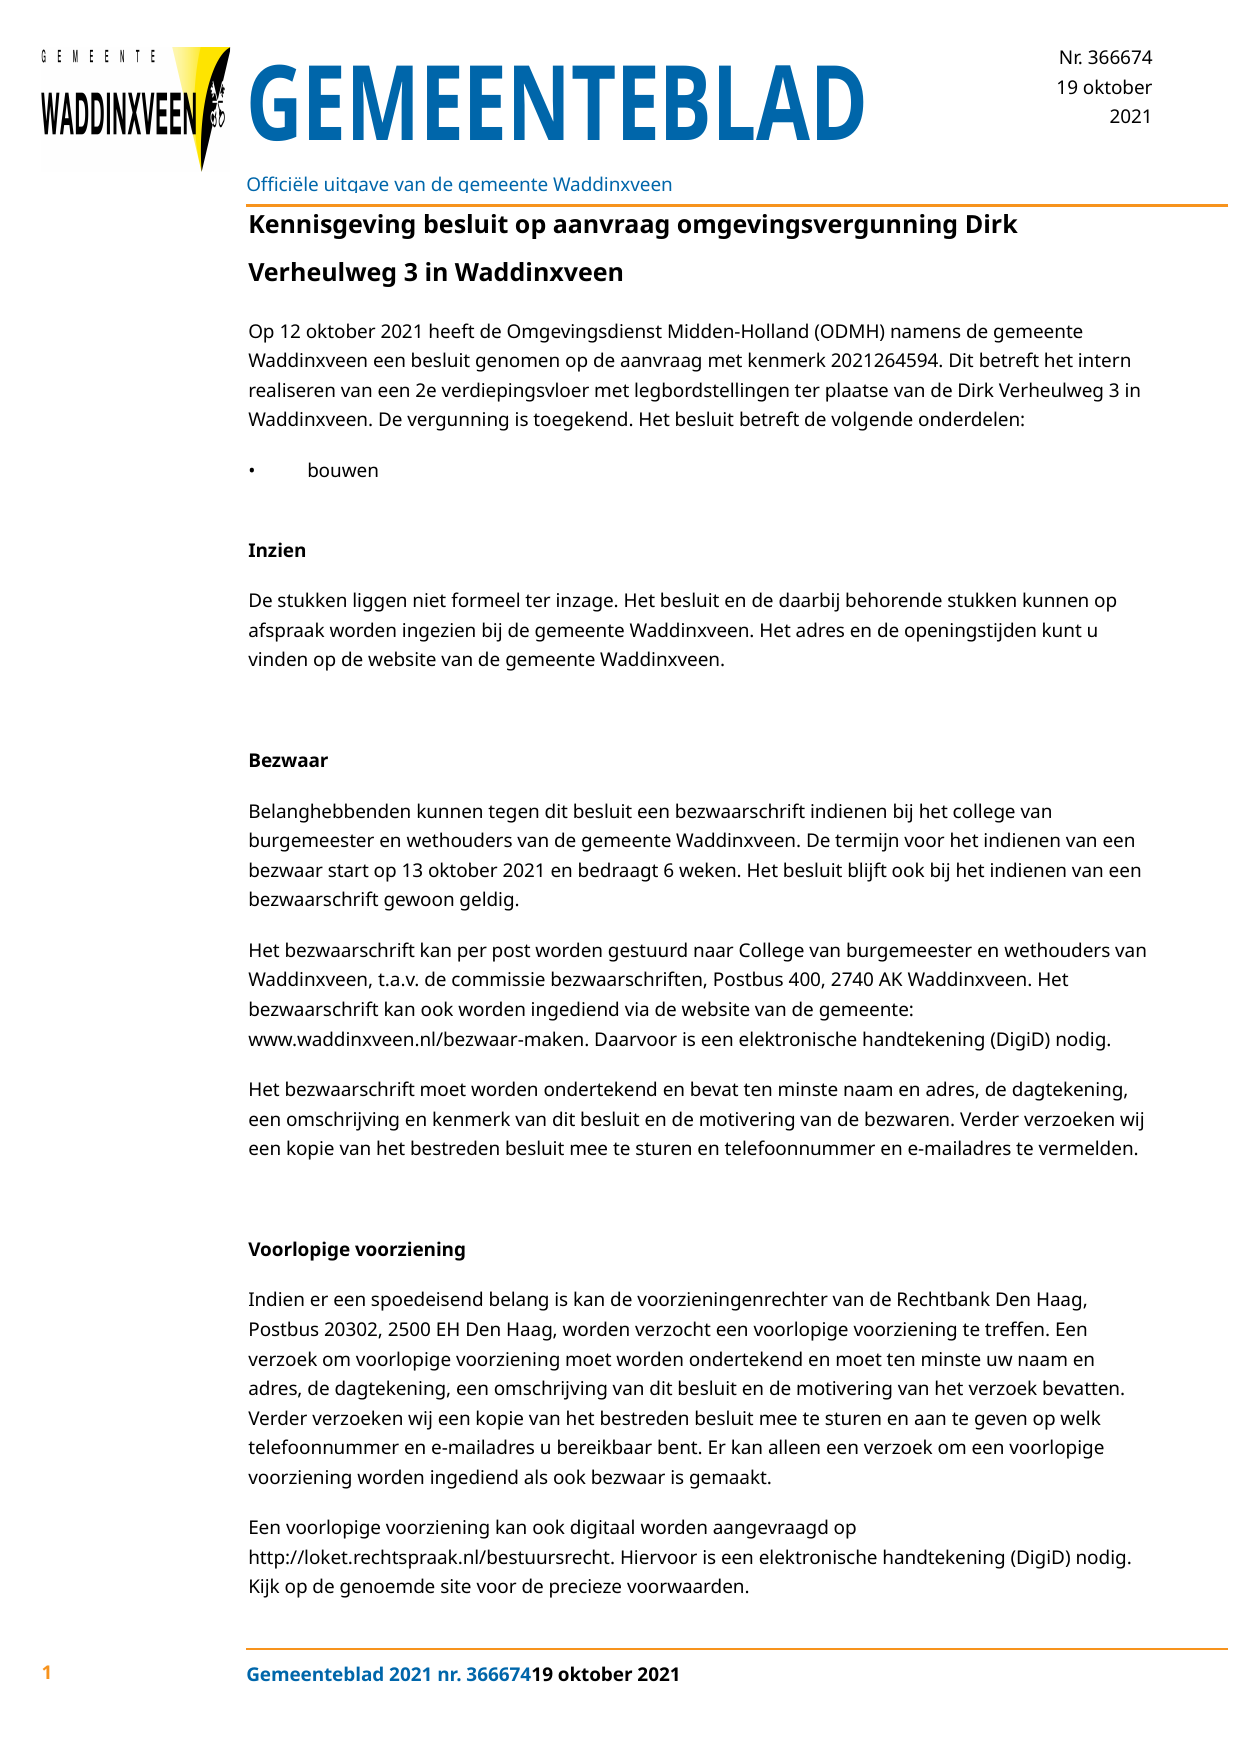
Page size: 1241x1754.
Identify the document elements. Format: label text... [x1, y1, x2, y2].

text Het bezwaarschrift moet worden ondertekend en bevat ten minste naam en adres, de dagtekening, een omschrijving en kenmerk van dit besluit en de motivering van de bezwaren. Verder verzoeken wij een kopie van het bestreden besluit mee te sturen en telefoonnummer en e-mailadres te vermelden. [248, 1076, 1152, 1161]
text Op 12 oktober 2021 heeft de Omgevingsdienst Midden-Holland (ODMH) namens de gemeente Waddinxveen een besluit genomen op de aanvraag met kenmerk 2021264594. Dit betreft het intern realiseren van een 2e verdiepingsvloer met legbordstellingen ter plaatse van de Dirk Verheulweg 3 in Waddinxveen. De vergunning is toegekend. Het besluit betreft de volgende onderdelen: [248, 318, 1152, 432]
text Voorlopige voorziening [248, 1236, 1152, 1262]
text Het bezwaarschrift kan per post worden gestuurd naar College van burgemeester en wethouders van Waddinxveen, t.a.v. de commissie bezwaarschriften, Postbus 400, 2740 AK Waddinxveen. Het bezwaarschrift kan ook worden ingediend via de website van de gemeente: www.waddinxveen.nl/bezwaar-maken. Daarvoor is een elektronische handtekening (DigiD) nodig. [248, 937, 1152, 1052]
text Belanghebbenden kunnen tegen dit besluit een bezwaarschrift indienen bij het college van burgemeester en wethouders van de gemeente Waddinxveen. De termijn voor het indienen van een bezwaar start op 13 oktober 2021 en bedraagt 6 weken. Het besluit blijft ook bij het indienen van een bezwaarschrift gewoon geldig. [248, 798, 1152, 912]
text De stukken liggen niet formeel ter inzage. Het besluit en de daarbij behorende stukken kunnen op afspraak worden ingezien bij de gemeente Waddinxveen. Het adres en de openingstijden kunt u vinden op de website van de gemeente Waddinxveen. [248, 587, 1152, 672]
text Kennisgeving besluit op aanvraag omgevingsvergunning Dirk Verheulweg 3 in Waddinxveen [248, 207, 1152, 288]
list bouwen [248, 457, 1152, 483]
text Een voorlopige voorziening kan ook digitaal worden aangevraagd op http://loket.rechtspraak.nl/bestuursrecht. Hiervoor is een elektronische handtekening (DigiD) nodig. Kijk op de genoemde site voor de precieze voorwaarden. [248, 1514, 1152, 1599]
text Bezwaar [248, 747, 1152, 773]
picture [41, 47, 231, 172]
text Inzien [248, 537, 1152, 563]
text Indien er een spoedeisend belang is kan de voorzieningenrechter van de Rechtbank Den Haag, Postbus 20302, 2500 EH Den Haag, worden verzocht een voorlopige voorziening te treffen. Een verzoek om voorlopige voorziening moet worden ondertekend en moet ten minste uw naam en adres, de dagtekening, een omschrijving van dit besluit en de motivering van het verzoek bevatten. Verder verzoeken wij een kopie van het bestreden besluit mee te sturen en aan te geven op welk telefoonnummer en e-mailadres u bereikbaar bent. Er kan alleen een verzoek om een voorlopige voorziening worden ingediend als ook bezwaar is gemaakt. [248, 1287, 1152, 1490]
